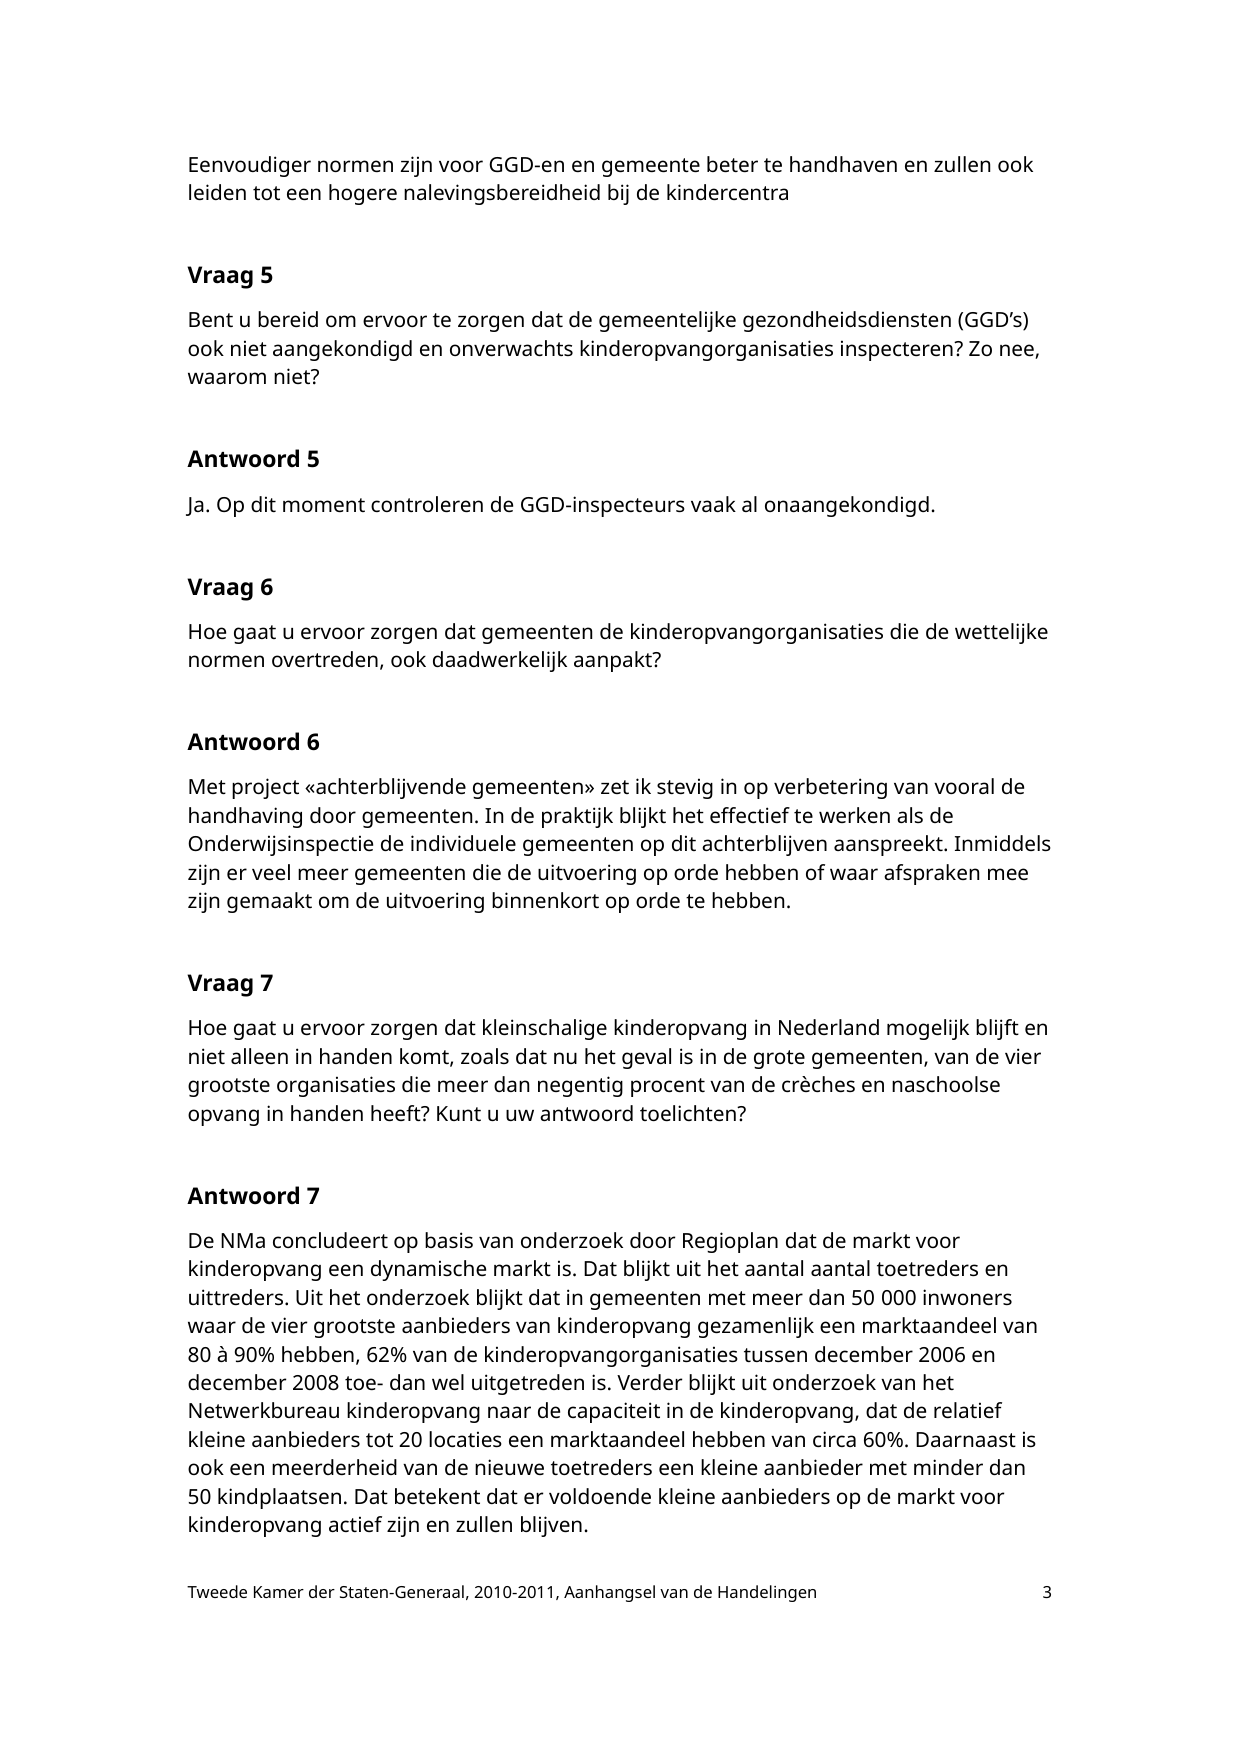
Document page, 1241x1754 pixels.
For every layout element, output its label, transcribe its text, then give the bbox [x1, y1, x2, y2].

subtitle Antwoord 7 [187, 1180, 1053, 1211]
text Met project «achterblijvende gemeenten» zet ik stevig in op verbetering van vooral de handhaving door gemeenten. In de praktijk blijkt het effectief te werken als de Onderwijsinspectie de individuele gemeenten op dit achterblijven aanspreekt. Inmiddels zijn er veel meer gemeenten die de uitvoering op orde hebben of waar afspraken mee zijn gemaakt om de uitvoering binnenkort op orde te hebben. [187, 772, 1053, 915]
subtitle Vraag 6 [187, 571, 1053, 602]
subtitle Antwoord 5 [187, 443, 1053, 475]
subtitle Vraag 7 [187, 967, 1053, 998]
text Bent u bereid om ervoor te zorgen dat de gemeentelijke gezondheidsdiensten (GGD’s) ook niet aangekondigd en onverwachts kinderopvangorganisaties inspecteren? Zo nee, waarom niet? [187, 306, 1053, 391]
subtitle Vraag 5 [187, 259, 1053, 291]
text Ja. Op dit moment controleren de GGD-inspecteurs vaak al onaangekondigd. [187, 490, 1053, 518]
text Eenvoudiger normen zijn voor GGD-en en gemeente beter te handhaven en zullen ook leiden tot een hogere nalevingsbereidheid bij de kindercentra [187, 150, 1053, 207]
subtitle Antwoord 6 [187, 726, 1053, 757]
text Hoe gaat u ervoor zorgen dat gemeenten de kinderopvangorganisaties die de wettelijke normen overtreden, ook daadwerkelijk aanpakt? [187, 617, 1053, 674]
text De NMa concludeert op basis van onderzoek door Regioplan dat de markt voor kinderopvang een dynamische markt is. Dat blijkt uit het aantal aantal toetreders en uittreders. Uit het onderzoek blijkt dat in gemeenten met meer dan 50 000 inwoners waar de vier grootste aanbieders van kinderopvang gezamenlijk een marktaandeel van 80 à 90% hebben, 62% van de kinderopvangorganisaties tussen december 2006 en december 2008 toe- dan wel uitgetreden is. Verder blijkt uit onderzoek van het Netwerkbureau kinderopvang naar de capaciteit in de kinderopvang, dat de relatief kleine aanbieders tot 20 locaties een marktaandeel hebben van circa 60%. Daarnaast is ook een meerderheid van de nieuwe toetreders een kleine aanbieder met minder dan 50 kindplaatsen. Dat betekent dat er voldoende kleine aanbieders op de markt voor kinderopvang actief zijn en zullen blijven. [187, 1226, 1053, 1539]
text Hoe gaat u ervoor zorgen dat kleinschalige kinderopvang in Nederland mogelijk blijft en niet alleen in handen komt, zoals dat nu het geval is in de grote gemeenten, van de vier grootste organisaties die meer dan negentig procent van de crèches en naschoolse opvang in handen heeft? Kunt u uw antwoord toelichten? [187, 1013, 1053, 1127]
